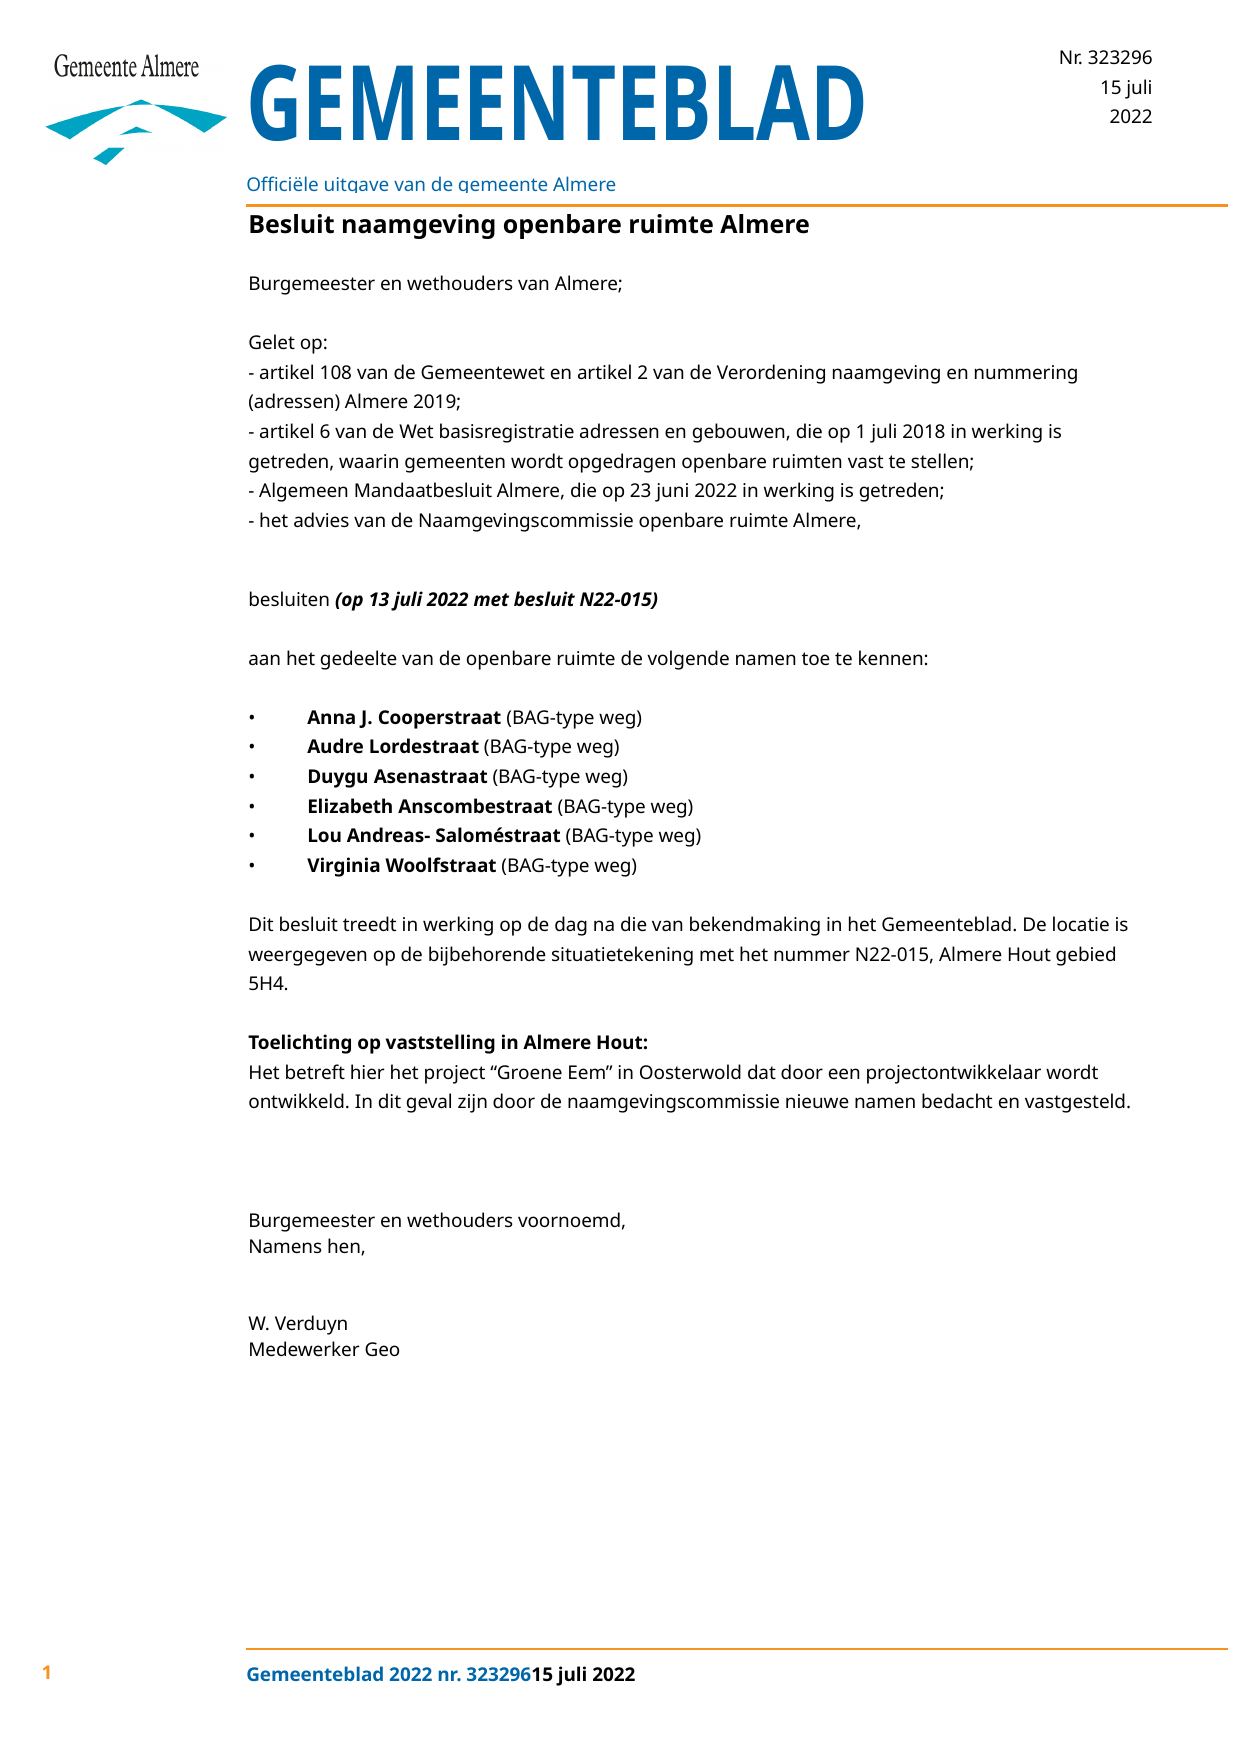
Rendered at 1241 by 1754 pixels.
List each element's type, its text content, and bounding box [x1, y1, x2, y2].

text - Algemeen Mandaatbesluit Almere, die op 23 juni 2022 in werking is getreden; [248, 477, 1152, 503]
text W. Verduyn [248, 1310, 1152, 1336]
text - artikel 6 van de Wet basisregistratie adressen en gebouwen, die op 1 juli 2018 in werking is getreden, waarin gemeenten wordt opgedragen openbare ruimten vast te stellen; [248, 418, 1152, 473]
list Virginia Woolfstraat (BAG-type weg) [248, 852, 1152, 878]
text aan het gedeelte van de openbare ruimte de volgende namen toe te kennen: [248, 645, 1152, 671]
text - artikel 108 van de Gemeentewet en artikel 2 van de Verordening naamgeving en nummering (adressen) Almere 2019; [248, 359, 1152, 414]
list Duygu Asenastraat (BAG-type weg) [248, 763, 1152, 789]
list Audre Lordestraat (BAG-type weg) [248, 734, 1152, 759]
text Besluit naamgeving openbare ruimte Almere [248, 207, 1152, 241]
text Namens hen, [248, 1233, 1152, 1258]
text Gelet op: [248, 329, 1152, 355]
list Anna J. Cooperstraat (BAG-type weg) [248, 704, 1152, 730]
list Lou Andreas- Saloméstraat (BAG-type weg) [248, 822, 1152, 848]
text - het advies van de Naamgevingscommissie openbare ruimte Almere, [248, 507, 1152, 533]
text Burgemeester en wethouders voornoemd, [248, 1207, 1152, 1233]
text Medewerker Geo [248, 1336, 1152, 1361]
text besluiten (op 13 juli 2022 met besluit N22-015) [248, 586, 1152, 612]
text Het betreft hier het project “Groene Eem” in Oosterwold dat door een projectontwikkelaar wordt ontwikkeld. In dit geval zijn door de naamgevingscommissie nieuwe namen bedacht en vastgesteld. [248, 1059, 1152, 1114]
picture [41, 47, 231, 172]
list Elizabeth Anscombestraat (BAG-type weg) [248, 793, 1152, 819]
text Toelichting op vaststelling in Almere Hout: [248, 1029, 1152, 1055]
text Burgemeester en wethouders van Almere; [248, 270, 1152, 296]
text Dit besluit treedt in werking op de dag na die van bekendmaking in het Gemeenteblad. De locatie is weergegeven op de bijbehorende situatietekening met het nummer N22-015, Almere Hout gebied 5H4. [248, 911, 1152, 996]
